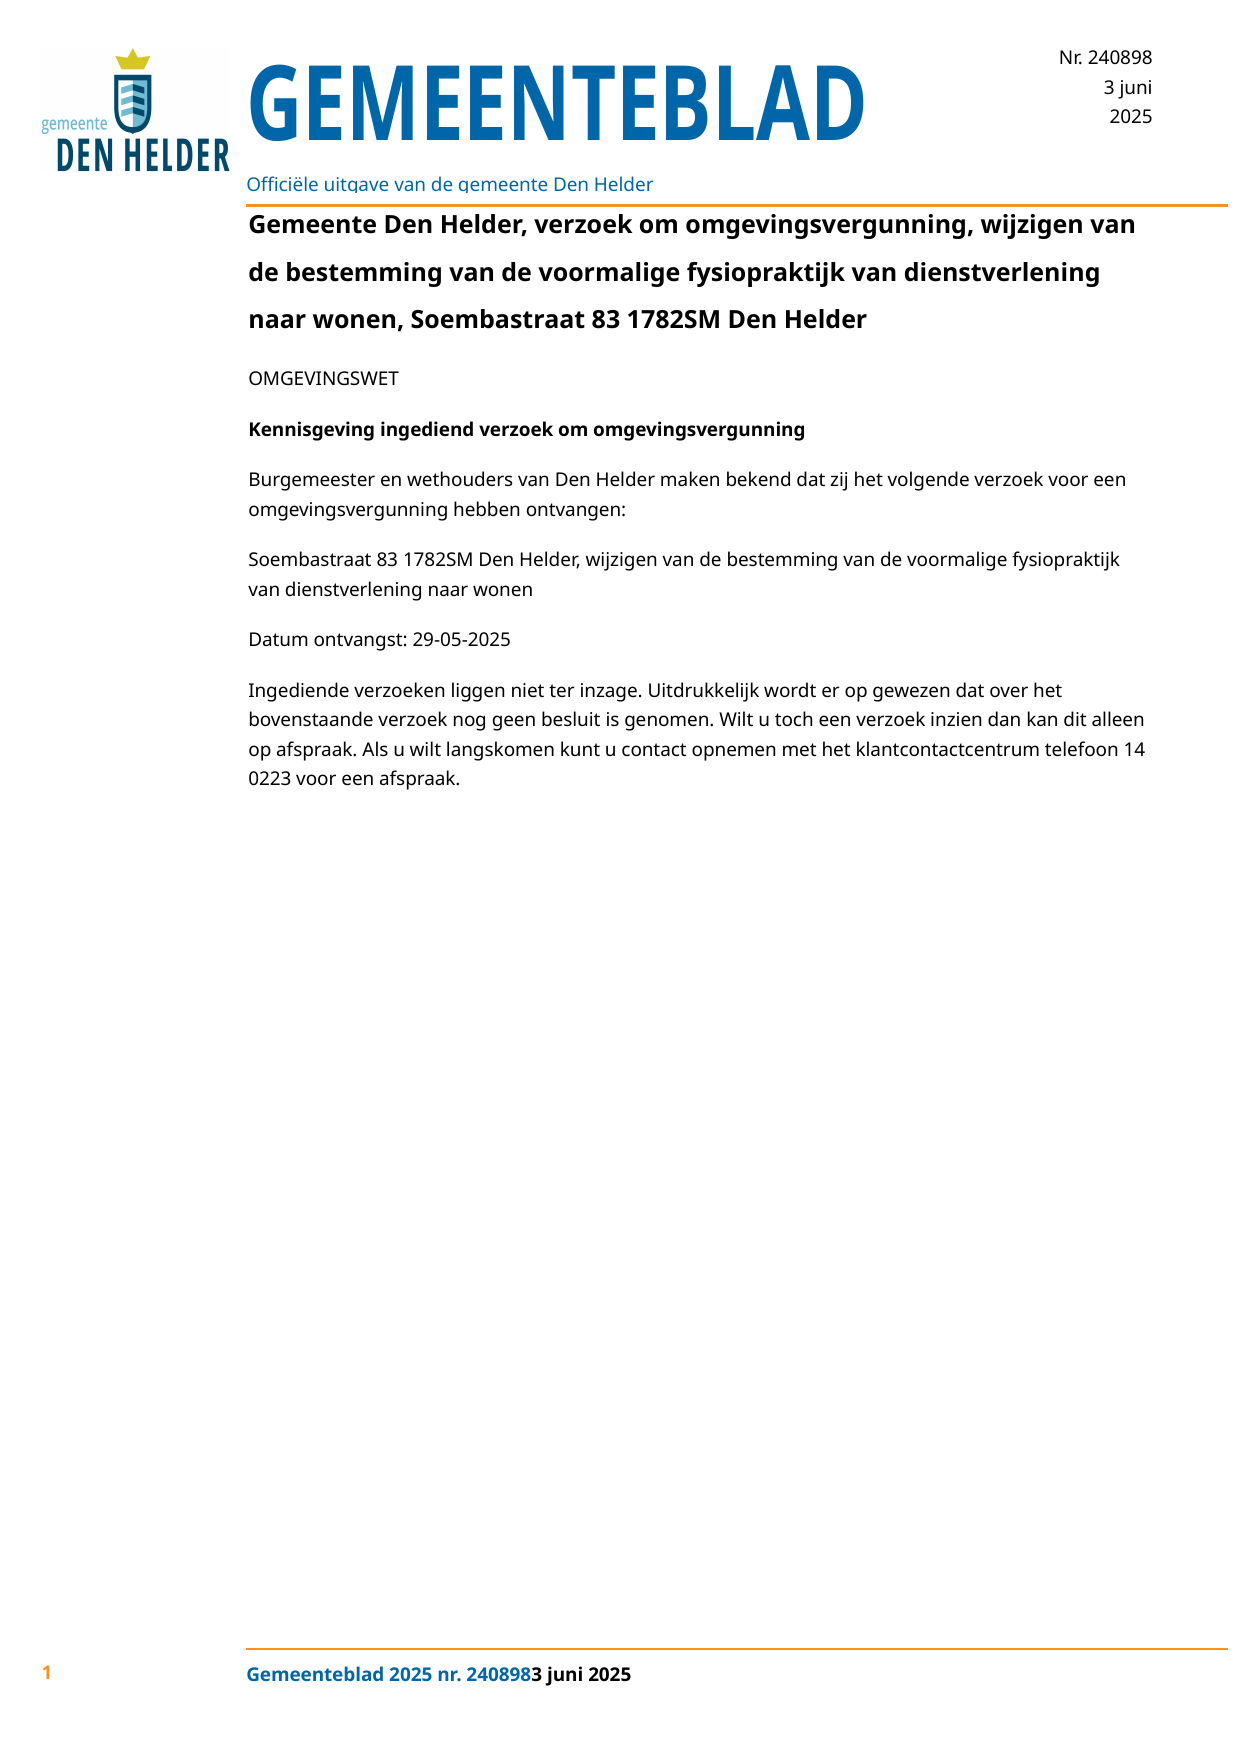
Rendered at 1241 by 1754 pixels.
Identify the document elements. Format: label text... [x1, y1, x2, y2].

text Gemeente Den Helder, verzoek om omgevingsvergunning, wijzigen van de bestemming van de voormalige fysiopraktijk van dienstverlening naar wonen, Soembastraat 83 1782SM Den Helder [248, 207, 1152, 336]
picture [220, 160, 224, 172]
text OMGEVINGSWET [248, 366, 1152, 391]
text Ingediende verzoeken liggen niet ter inzage. Uitdrukkelijk wordt er op gewezen dat over het bovenstaande verzoek nog geen besluit is genomen. Wilt u toch een verzoek inzien dan kan dit alleen op afspraak. Als u wilt langskomen kunt u contact opnemen met het klantcontactcentrum telefoon 14 0223 voor een afspraak. [248, 677, 1152, 791]
text Burgemeester en wethouders van Den Helder maken bekend dat zij het volgende verzoek voor een omgevingsvergunning hebben ontvangen: [248, 466, 1152, 522]
picture [100, 154, 106, 172]
text Soembastraat 83 1782SM Den Helder, wijzigen van de bestemming van de voormalige fysiopraktijk van dienstverlening naar wonen [248, 546, 1152, 602]
picture [63, 144, 68, 165]
picture [182, 144, 187, 165]
text Datum ontvangst: 29-05-2025 [248, 626, 1152, 652]
text Kennisgeving ingediend verzoek om omgevingsvergunning [248, 416, 1152, 442]
picture [41, 47, 231, 172]
picture [130, 157, 135, 172]
